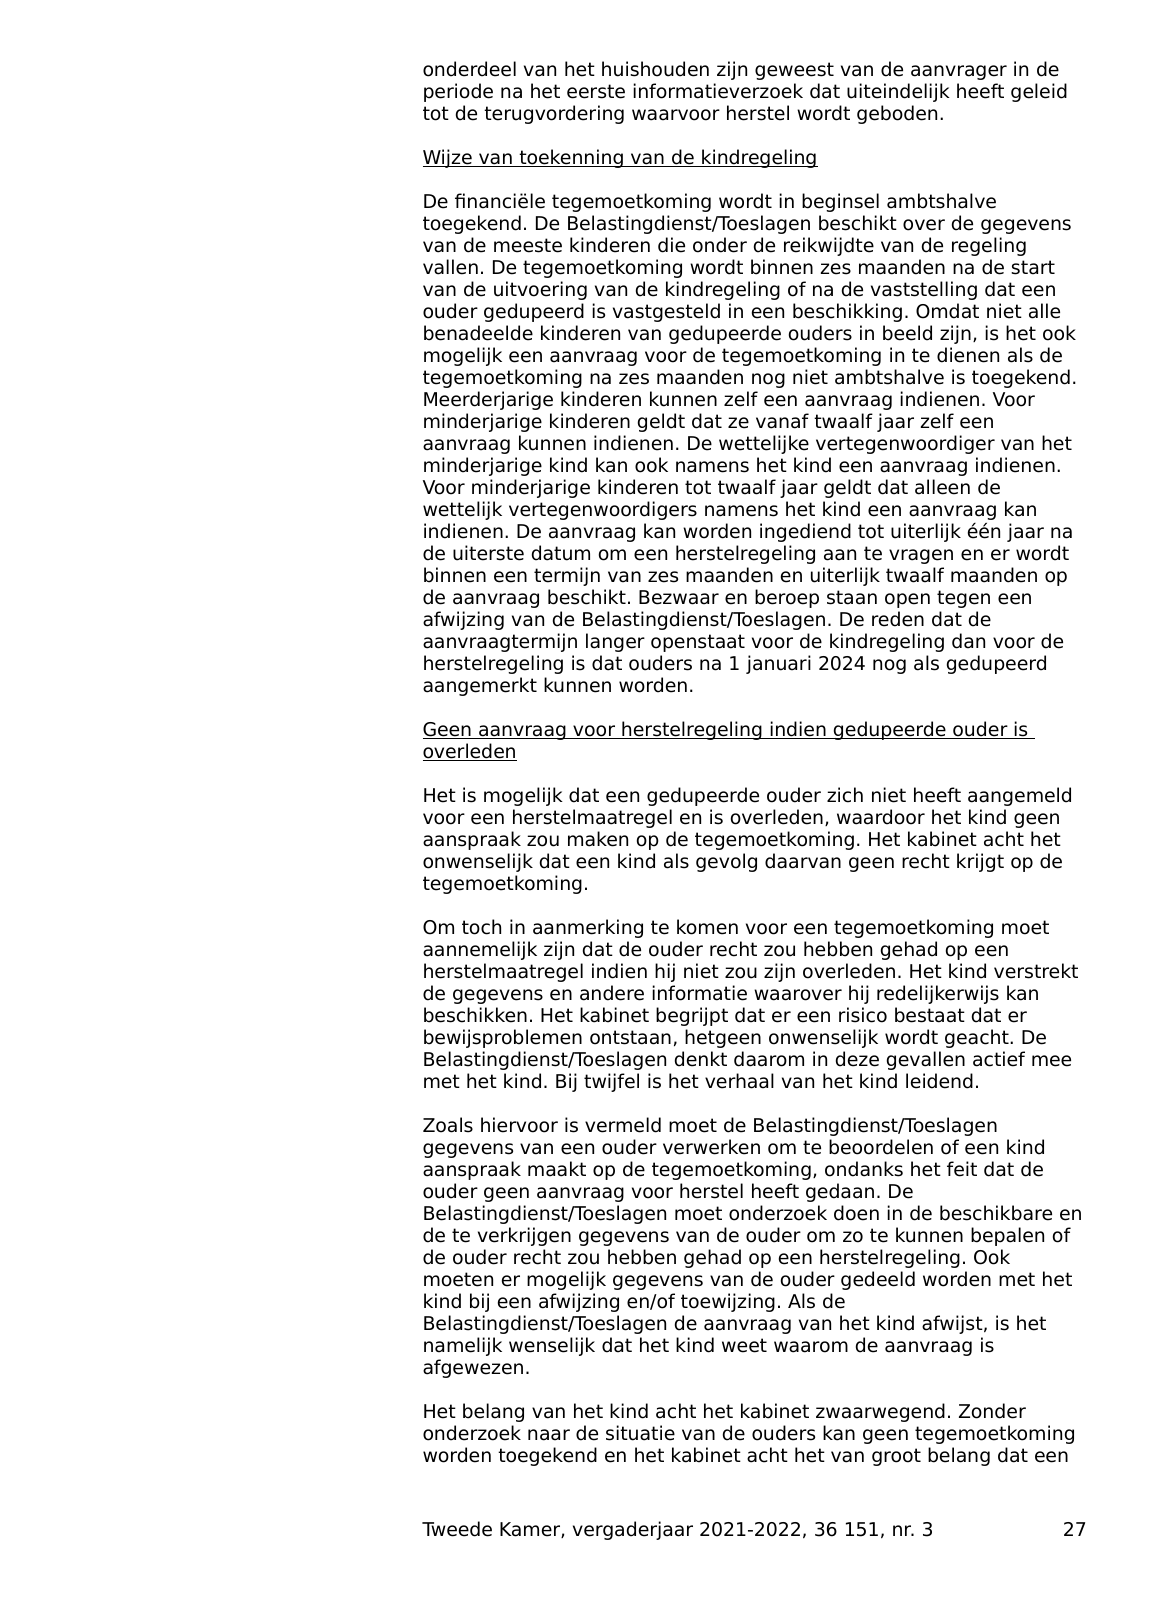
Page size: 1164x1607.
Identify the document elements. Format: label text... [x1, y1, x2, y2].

subtitle Wijze van toekenning van de kindregeling [422, 147, 1087, 169]
text Zoals hiervoor is vermeld moet de Belastingdienst/Toeslagen gegevens van een ouder verwerken om te beoordelen of een kind aanspraak maakt op de tegemoetkoming, ondanks het feit dat de ouder geen aanvraag voor herstel heeft gedaan. De Belastingdienst/Toeslagen moet onderzoek doen in de beschikbare en de te verkrijgen gegevens van de ouder om zo te kunnen bepalen of de ouder recht zou hebben gehad op een herstelregeling. Ook moeten er mogelijk gegevens van de ouder gedeeld worden met het kind bij een afwijzing en/of toewijzing. Als de Belastingdienst/Toeslagen de aanvraag van het kind afwijst, is het namelijk wenselijk dat het kind weet waarom de aanvraag is afgewezen. [422, 1115, 1087, 1379]
subtitle Geen aanvraag voor herstelregeling indien gedupeerde ouder is overleden [422, 719, 1087, 763]
text De financiële tegemoetkoming wordt in beginsel ambtshalve toegekend. De Belastingdienst/Toeslagen beschikt over de gegevens van de meeste kinderen die onder de reikwijdte van de regeling vallen. De tegemoetkoming wordt binnen zes maanden na de start van de uitvoering van de kindregeling of na de vaststelling dat een ouder gedupeerd is vastgesteld in een beschikking. Omdat niet alle benadeelde kinderen van gedupeerde ouders in beeld zijn, is het ook mogelijk een aanvraag voor de tegemoetkoming in te dienen als de tegemoetkoming na zes maanden nog niet ambtshalve is toegekend. Meerderjarige kinderen kunnen zelf een aanvraag indienen. Voor minderjarige kinderen geldt dat ze vanaf twaalf jaar zelf een aanvraag kunnen indienen. De wettelijke vertegenwoordiger van het minderjarige kind kan ook namens het kind een aanvraag indienen. Voor minderjarige kinderen tot twaalf jaar geldt dat alleen de wettelijk vertegenwoordigers namens het kind een aanvraag kan indienen. De aanvraag kan worden ingediend tot uiterlijk één jaar na de uiterste datum om een herstelregeling aan te vragen en er wordt binnen een termijn van zes maanden en uiterlijk twaalf maanden op de aanvraag beschikt. Bezwaar en beroep staan open tegen een afwijzing van de Belastingdienst/Toeslagen. De reden dat de aanvraagtermijn langer openstaat voor de kindregeling dan voor de herstelregeling is dat ouders na 1 januari 2024 nog als gedupeerd aangemerkt kunnen worden. [422, 191, 1087, 697]
text Het is mogelijk dat een gedupeerde ouder zich niet heeft aangemeld voor een herstelmaatregel en is overleden, waardoor het kind geen aanspraak zou maken op de tegemoetkoming. Het kabinet acht het onwenselijk dat een kind als gevolg daarvan geen recht krijgt op de tegemoetkoming. [422, 785, 1087, 895]
text Het belang van het kind acht het kabinet zwaarwegend. Zonder onderzoek naar de situatie van de ouders kan geen tegemoetkoming worden toegekend en het kabinet acht het van groot belang dat een [422, 1401, 1087, 1467]
text Om toch in aanmerking te komen voor een tegemoetkoming moet aannemelijk zijn dat de ouder recht zou hebben gehad op een herstelmaatregel indien hij niet zou zijn overleden. Het kind verstrekt de gegevens en andere informatie waarover hij redelijkerwijs kan beschikken. Het kabinet begrijpt dat er een risico bestaat dat er bewijsproblemen ontstaan, hetgeen onwenselijk wordt geacht. De Belastingdienst/Toeslagen denkt daarom in deze gevallen actief mee met het kind. Bij twijfel is het verhaal van het kind leidend. [422, 917, 1087, 1093]
text onderdeel van het huishouden zijn geweest van de aanvrager in de periode na het eerste informatieverzoek dat uiteindelijk heeft geleid tot de terugvordering waarvoor herstel wordt geboden. [422, 59, 1087, 125]
